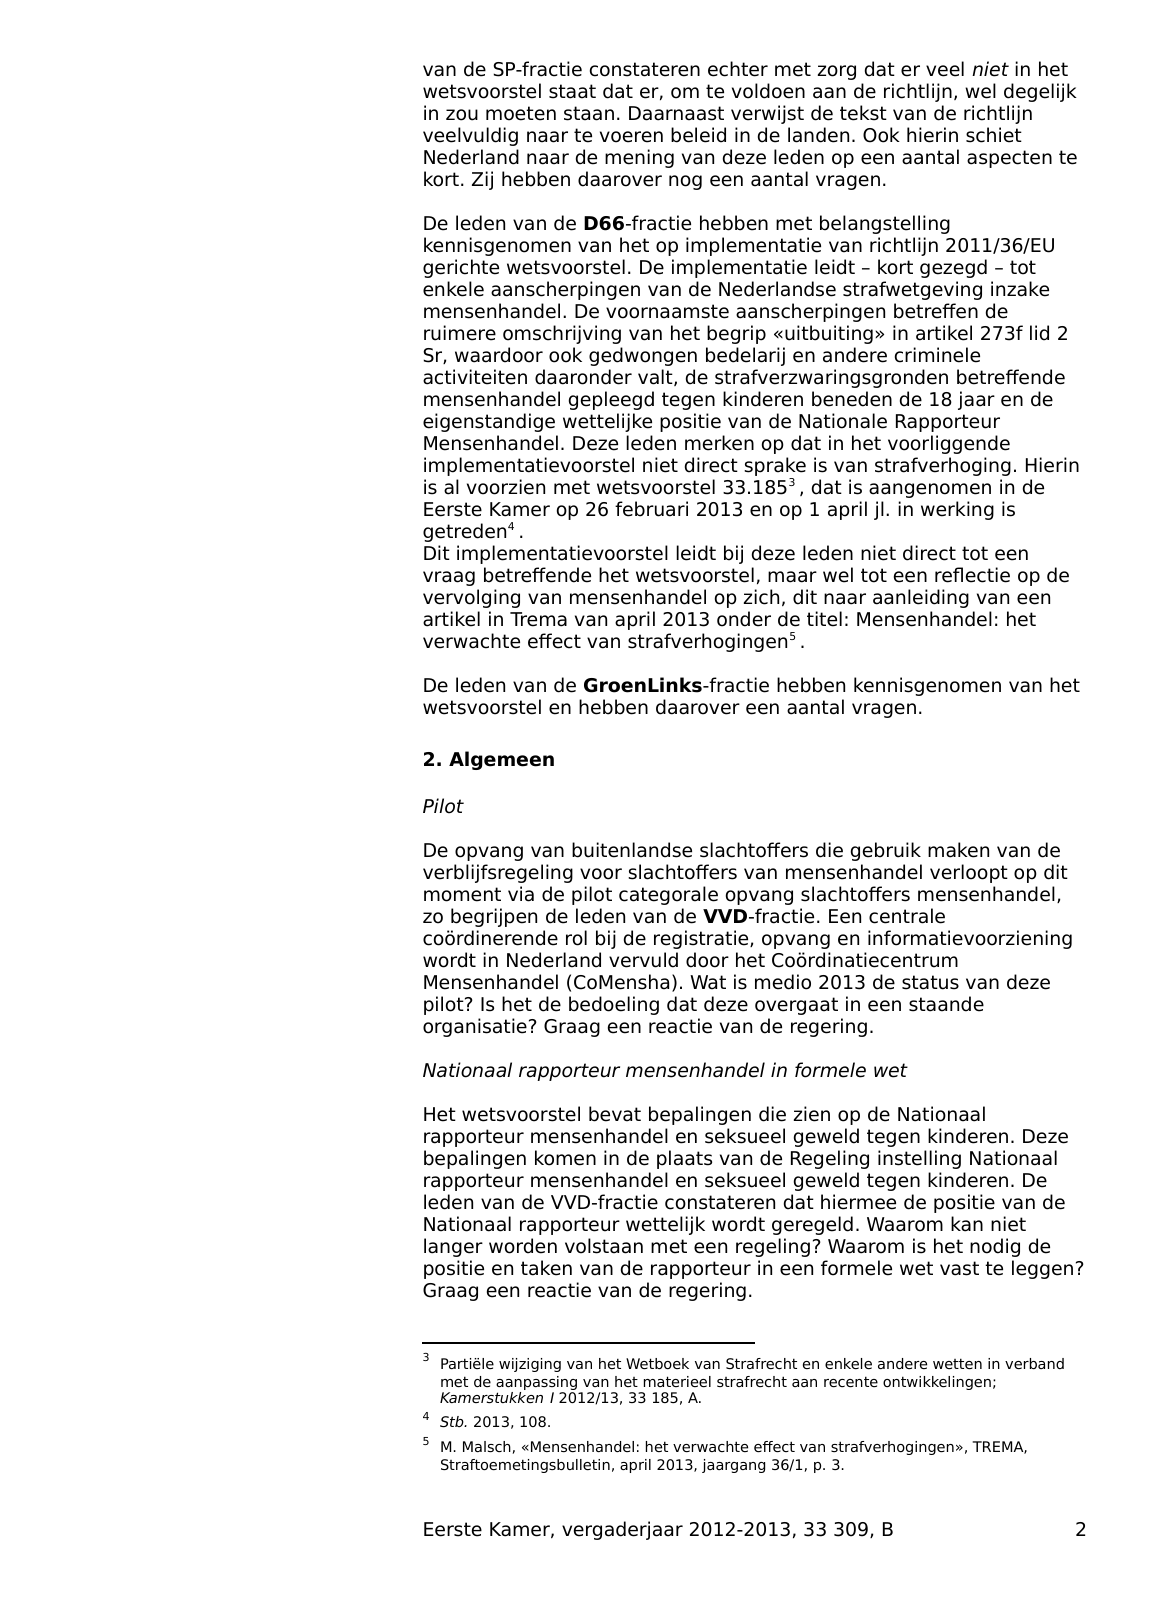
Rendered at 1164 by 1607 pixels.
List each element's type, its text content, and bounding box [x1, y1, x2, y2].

text De leden van de GroenLinks-fractie hebben kennisgenomen van het wetsvoorstel en hebben daarover een aantal vragen. [422, 675, 1087, 719]
text Partiële wijziging van het Wetboek van Strafrecht en enkele andere wetten in verband met de aanpassing van het materieel strafrecht aan recente ontwikkelingen; Kamerstukken I 2012/13, 33 185, A. [422, 1352, 1087, 1407]
text M. Malsch, «Mensenhandel: het verwachte effect van strafverhogingen», TREMA, Straftoemetingsbulletin, april 2013, jaargang 36/1, p. 3. [422, 1435, 1087, 1474]
text van de SP-fractie constateren echter met zorg dat er veel niet in het wetsvoorstel staat dat er, om te voldoen aan de richtlijn, wel degelijk in zou moeten staan. Daarnaast verwijst de tekst van de richtlijn veelvuldig naar te voeren beleid in de landen. Ook hierin schiet Nederland naar de mening van deze leden op een aantal aspecten te kort. Zij hebben daarover nog een aantal vragen. [422, 59, 1087, 191]
text De opvang van buitenlandse slachtoffers die gebruik maken van de verblijfsregeling voor slachtoffers van mensenhandel verloopt op dit moment via de pilot categorale opvang slachtoffers mensenhandel, zo begrijpen de leden van de VVD-fractie. Een centrale coördinerende rol bij de registratie, opvang en informatievoorziening wordt in Nederland vervuld door het Coördinatiecentrum Mensenhandel (CoMensha). Wat is medio 2013 de status van deze pilot? Is het de bedoeling dat deze overgaat in een staande organisatie? Graag een reactie van de regering. [422, 840, 1087, 1038]
text Het wetsvoorstel bevat bepalingen die zien op de Nationaal rapporteur mensenhandel en seksueel geweld tegen kinderen. Deze bepalingen komen in de plaats van de Regeling instelling Nationaal rapporteur mensenhandel en seksueel geweld tegen kinderen. De leden van de VVD-fractie constateren dat hiermee de positie van de Nationaal rapporteur wettelijk wordt geregeld. Waarom kan niet langer worden volstaan met een regeling? Waarom is het nodig de positie en taken van de rapporteur in een formele wet vast te leggen? Graag een reactie van de regering. [422, 1104, 1087, 1302]
subtitle Nationaal rapporteur mensenhandel in formele wet [422, 1060, 1087, 1082]
text Dit implementatievoorstel leidt bij deze leden niet direct tot een vraag betreffende het wetsvoorstel, maar wel tot een reflectie op de vervolging van mensenhandel op zich, dit naar aanleiding van een artikel in Trema van april 2013 onder de titel: Mensenhandel: het verwachte effect van strafverhogingen. [422, 543, 1087, 653]
text De leden van de D66-fractie hebben met belangstelling kennisgenomen van het op implementatie van richtlijn 2011/36/EU gerichte wetsvoorstel. De implementatie leidt – kort gezegd – tot enkele aanscherpingen van de Nederlandse strafwetgeving inzake mensenhandel. De voornaamste aanscherpingen betreffen de ruimere omschrijving van het begrip «uitbuiting» in artikel 273f lid 2 Sr, waardoor ook gedwongen bedelarij en andere criminele activiteiten daaronder valt, de strafverzwaringsgronden betreffende mensenhandel gepleegd tegen kinderen beneden de 18 jaar en de eigenstandige wettelijke positie van de Nationale Rapporteur Mensenhandel. Deze leden merken op dat in het voorliggende implementatievoorstel niet direct sprake is van strafverhoging. Hierin is al voorzien met wetsvoorstel 33.185, dat is aangenomen in de Eerste Kamer op 26 februari 2013 en op 1 april jl. in werking is getreden. [422, 213, 1087, 543]
text Stb. 2013, 108. [422, 1410, 1087, 1432]
subtitle Pilot [422, 796, 1087, 818]
subtitle 2. Algemeen [422, 749, 1087, 771]
